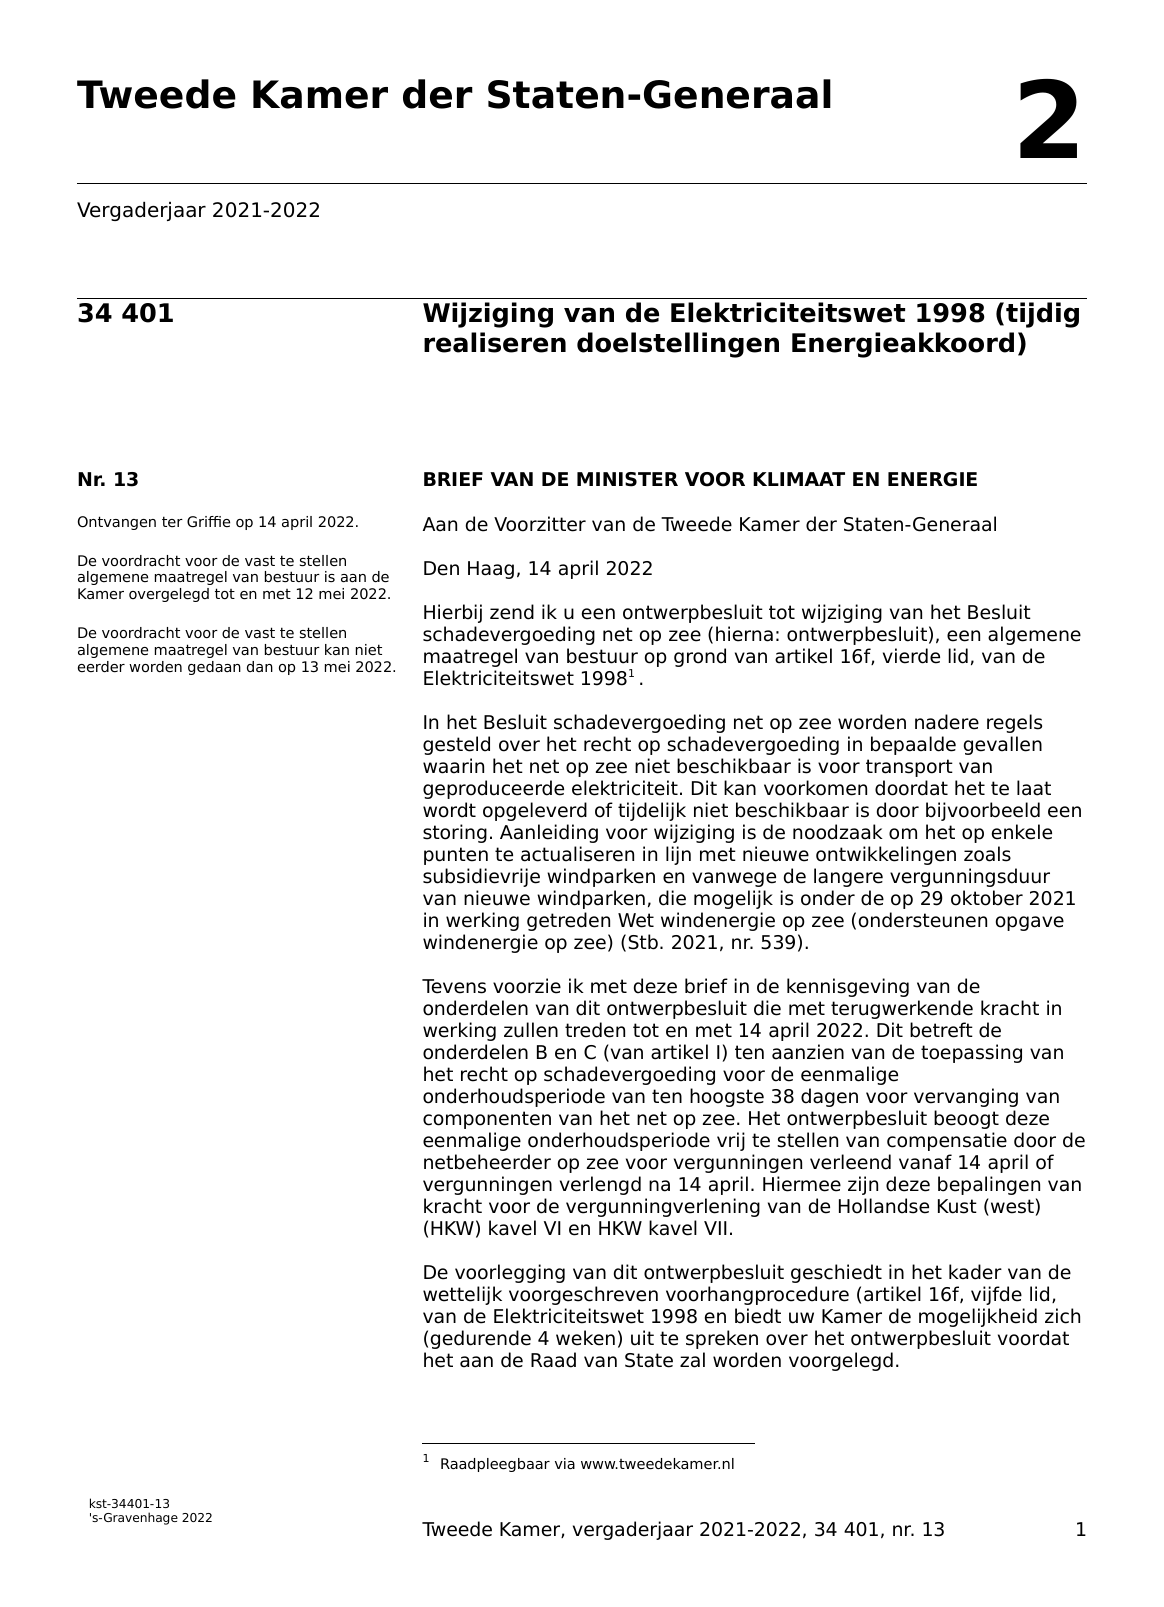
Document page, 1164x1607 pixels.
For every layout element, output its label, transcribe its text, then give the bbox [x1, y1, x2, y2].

text Tevens voorzie ik met deze brief in de kennisgeving van de onderdelen van dit ontwerpbesluit die met terugwerkende kracht in werking zullen treden tot en met 14 april 2022. Dit betreft de onderdelen B en C (van artikel I) ten aanzien van de toepassing van het recht op schadevergoeding voor de eenmalige onderhoudsperiode van ten hoogste 38 dagen voor vervanging van componenten van het net op zee. Het ontwerpbesluit beoogt deze eenmalige onderhoudsperiode vrij te stellen van compensatie door de netbeheerder op zee voor vergunningen verleend vanaf 14 april of vergunningen verlengd na 14 april. Hiermee zijn deze bepalingen van kracht voor de vergunningverlening van de Hollandse Kust (west) (HKW) kavel VI en HKW kavel VII. [422, 976, 1087, 1240]
table_header 2 [886, 59, 1087, 183]
subtitle Nr. 13 BRIEF VAN DE MINISTER VOOR KLIMAAT EN ENERGIE [77, 469, 1087, 491]
text Den Haag, 14 april 2022 [422, 558, 1087, 580]
text Aan de Voorzitter van de Tweede Kamer der Staten-Generaal [422, 513, 1087, 536]
text De voordracht voor de vast te stellen algemene maatregel van bestuur kan niet eerder worden gedaan dan op 13 mei 2022. [77, 625, 399, 676]
text Ontvangen ter Griffie op 14 april 2022. [77, 513, 399, 530]
text De voorlegging van dit ontwerpbesluit geschiedt in het kader van de wettelijk voorgeschreven voorhangprocedure (artikel 16f, vijfde lid, van de Elektriciteitswet 1998 en biedt uw Kamer de mogelijkheid zich (gedurende 4 weken) uit te spreken over het ontwerpbesluit voordat het aan de Raad van State zal worden voorgelegd. [422, 1262, 1087, 1372]
text 's-Gravenhage 2022 [88, 1511, 323, 1525]
text kst-34401-13 [88, 1497, 323, 1511]
table_header Tweede Kamer der Staten-Generaal [77, 59, 886, 183]
text Hierbij zend ik u een ontwerpbesluit tot wijziging van het Besluit schadevergoeding net op zee (hierna: ontwerpbesluit), een algemene maatregel van bestuur op grond van artikel 16f, vierde lid, van de Elektriciteitswet 1998. [422, 602, 1087, 690]
text [77, 530, 399, 553]
text Raadpleegbaar via www.tweedekamer.nl [422, 1452, 1087, 1474]
table_cell Vergaderjaar 2021-2022 [77, 184, 1087, 298]
text [77, 603, 399, 625]
subtitle 34 401 Wijziging van de Elektriciteitswet 1998 (tijdig realiseren doelstellingen Energieakkoord) [77, 299, 1087, 358]
text De voordracht voor de vast te stellen algemene maatregel van bestuur is aan de Kamer overgelegd tot en met 12 mei 2022. [77, 553, 399, 603]
text In het Besluit schadevergoeding net op zee worden nadere regels gesteld over het recht op schadevergoeding in bepaalde gevallen waarin het net op zee niet beschikbaar is voor transport van geproduceerde elektriciteit. Dit kan voorkomen doordat het te laat wordt opgeleverd of tijdelijk niet beschikbaar is door bijvoorbeeld een storing. Aanleiding voor wijziging is de noodzaak om het op enkele punten te actualiseren in lijn met nieuwe ontwikkelingen zoals subsidievrije windparken en vanwege de langere vergunningsduur van nieuwe windparken, die mogelijk is onder de op 29 oktober 2021 in werking getreden Wet windenergie op zee (ondersteunen opgave windenergie op zee) (Stb. 2021, nr. 539). [422, 712, 1087, 954]
